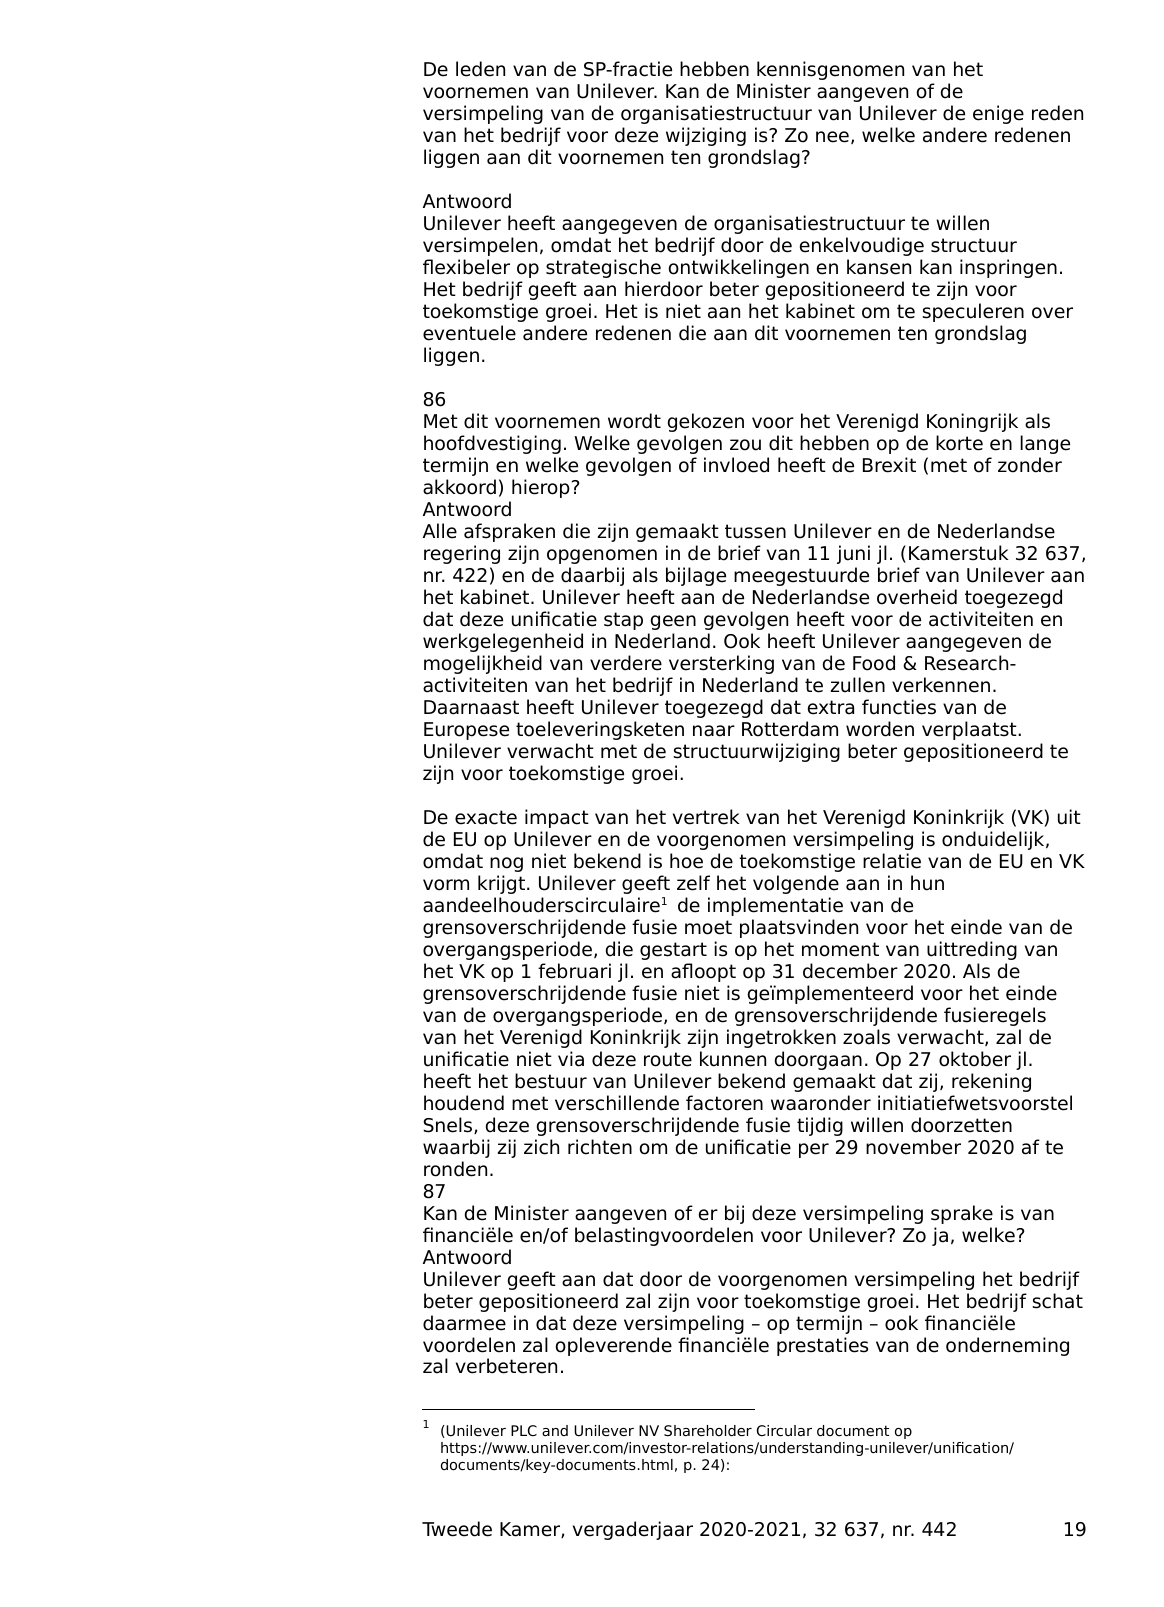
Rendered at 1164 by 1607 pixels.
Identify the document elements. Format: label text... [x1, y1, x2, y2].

text Unilever geeft aan dat door de voorgenomen versimpeling het bedrijf beter gepositioneerd zal zijn voor toekomstige groei. Het bedrijf schat daarmee in dat deze versimpeling – op termijn – ook financiële voordelen zal opleverende financiële prestaties van de onderneming zal verbeteren. [422, 1268, 1087, 1378]
text De exacte impact van het vertrek van het Verenigd Koninkrijk (VK) uit de EU op Unilever en de voorgenomen versimpeling is onduidelijk, omdat nog niet bekend is hoe de toekomstige relatie van de EU en VK vorm krijgt. Unilever geeft zelf het volgende aan in hun aandeelhouderscirculaire de implementatie van de grensoverschrijdende fusie moet plaatsvinden voor het einde van de overgangsperiode, die gestart is op het moment van uittreding van het VK op 1 februari jl. en afloopt op 31 december 2020. Als de grensoverschrijdende fusie niet is geïmplementeerd voor het einde van de overgangsperiode, en de grensoverschrijdende fusieregels van het Verenigd Koninkrijk zijn ingetrokken zoals verwacht, zal de unificatie niet via deze route kunnen doorgaan. Op 27 oktober jl. heeft het bestuur van Unilever bekend gemaakt dat zij, rekening houdend met verschillende factoren waaronder initiatiefwetsvoorstel Snels, deze grensoverschrijdende fusie tijdig willen doorzetten waarbij zij zich richten om de unificatie per 29 november 2020 af te ronden. [422, 807, 1087, 1181]
text Alle afspraken die zijn gemaakt tussen Unilever en de Nederlandse regering zijn opgenomen in de brief van 11 juni jl. (Kamerstuk 32 637, nr. 422) en de daarbij als bijlage meegestuurde brief van Unilever aan het kabinet. Unilever heeft aan de Nederlandse overheid toegezegd dat deze unificatie stap geen gevolgen heeft voor de activiteiten en werkgelegenheid in Nederland. Ook heeft Unilever aangegeven de mogelijkheid van verdere versterking van de Food & Research-activiteiten van het bedrijf in Nederland te zullen verkennen. Daarnaast heeft Unilever toegezegd dat extra functies van de Europese toeleveringsketen naar Rotterdam worden verplaatst. Unilever verwacht met de structuurwijziging beter gepositioneerd te zijn voor toekomstige groei. [422, 521, 1087, 785]
text De leden van de SP-fractie hebben kennisgenomen van het voornemen van Unilever. Kan de Minister aangeven of de versimpeling van de organisatiestructuur van Unilever de enige reden van het bedrijf voor deze wijziging is? Zo nee, welke andere redenen liggen aan dit voornemen ten grondslag? [422, 59, 1087, 169]
text Antwoord [422, 1247, 1087, 1268]
text Unilever heeft aangegeven de organisatiestructuur te willen versimpelen, omdat het bedrijf door de enkelvoudige structuur flexibeler op strategische ontwikkelingen en kansen kan inspringen. Het bedrijf geeft aan hierdoor beter gepositioneerd te zijn voor toekomstige groei. Het is niet aan het kabinet om te speculeren over eventuele andere redenen die aan dit voornemen ten grondslag liggen. [422, 213, 1087, 367]
text Antwoord [422, 499, 1087, 521]
text (Unilever PLC and Unilever NV Shareholder Circular document op https://www.unilever.com/investor-relations/understanding-unilever/unification/documents/key-documents.html, p. 24): [422, 1418, 1087, 1474]
text Met dit voornemen wordt gekozen voor het Verenigd Koningrijk als hoofdvestiging. Welke gevolgen zou dit hebben op de korte en lange termijn en welke gevolgen of invloed heeft de Brexit (met of zonder akkoord) hierop? [422, 411, 1087, 499]
text 86 [422, 389, 1087, 411]
text Antwoord [422, 191, 1087, 213]
text Kan de Minister aangeven of er bij deze versimpeling sprake is van financiële en/of belastingvoordelen voor Unilever? Zo ja, welke? [422, 1203, 1087, 1247]
text 87 [422, 1181, 1087, 1203]
